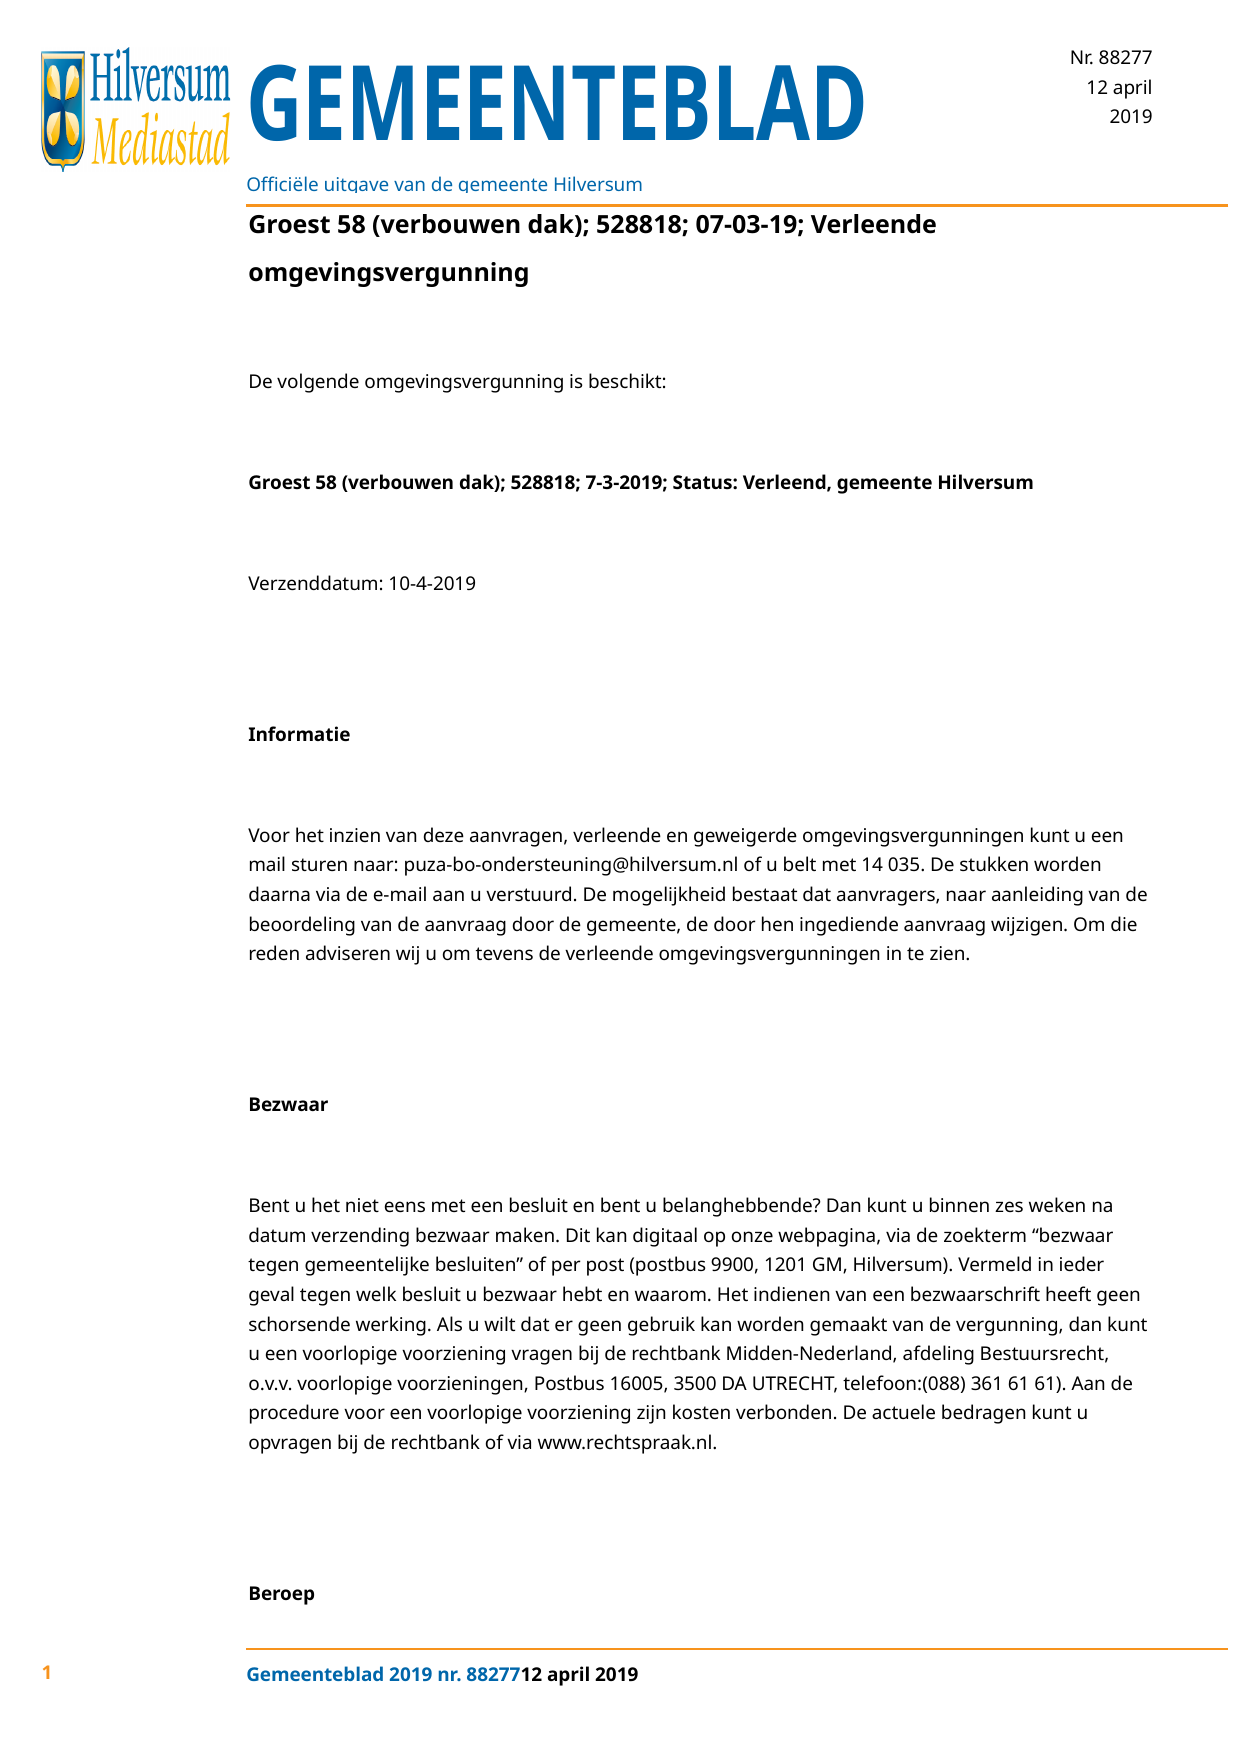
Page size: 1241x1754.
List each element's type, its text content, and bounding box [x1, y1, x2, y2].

picture [41, 47, 231, 172]
text Bent u het niet eens met een besluit en bent u belanghebbende? Dan kunt u binnen zes weken na datum verzending bezwaar maken. Dit kan digitaal op onze webpagina, via de zoekterm “bezwaar tegen gemeentelijke besluiten” of per post (postbus 9900, 1201 GM, Hilversum). Vermeld in ieder geval tegen welk besluit u bezwaar hebt en waarom. Het indienen van een bezwaarschrift heeft geen schorsende werking. Als u wilt dat er geen gebruik kan worden gemaakt van de vergunning, dan kunt u een voorlopige voorziening vragen bij de rechtbank Midden-Nederland, afdeling Bestuursrecht, o.v.v. voorlopige voorzieningen, Postbus 16005, 3500 DA UTRECHT, telefoon:(088) 361 61 61). Aan de procedure voor een voorlopige voorziening zijn kosten verbonden. De actuele bedragen kunt u opvragen bij de rechtbank of via www.rechtspraak.nl. [248, 1192, 1152, 1455]
text Groest 58 (verbouwen dak); 528818; 7-3-2019; Status: Verleend, gemeente Hilversum [248, 469, 1152, 495]
text Beroep [248, 1580, 1152, 1606]
text Verzenddatum: 10-4-2019 [248, 570, 1152, 596]
text Groest 58 (verbouwen dak); 528818; 07-03-19; Verleende omgevingsvergunning [248, 207, 1152, 288]
text Informatie [248, 721, 1152, 747]
text Voor het inzien van deze aanvragen, verleende en geweigerde omgevingsvergunningen kunt u een mail sturen naar: puza-bo-ondersteuning@hilversum.nl of u belt met 14 035. De stukken worden daarna via de e-mail aan u verstuurd. De mogelijkheid bestaat dat aanvragers, naar aanleiding van de beoordeling van de aanvraag door de gemeente, de door hen ingediende aanvraag wijzigen. Om die reden adviseren wij u om tevens de verleende omgevingsvergunningen in te zien. [248, 822, 1152, 966]
text De volgende omgevingsvergunning is beschikt: [248, 368, 1152, 394]
text Bezwaar [248, 1092, 1152, 1117]
